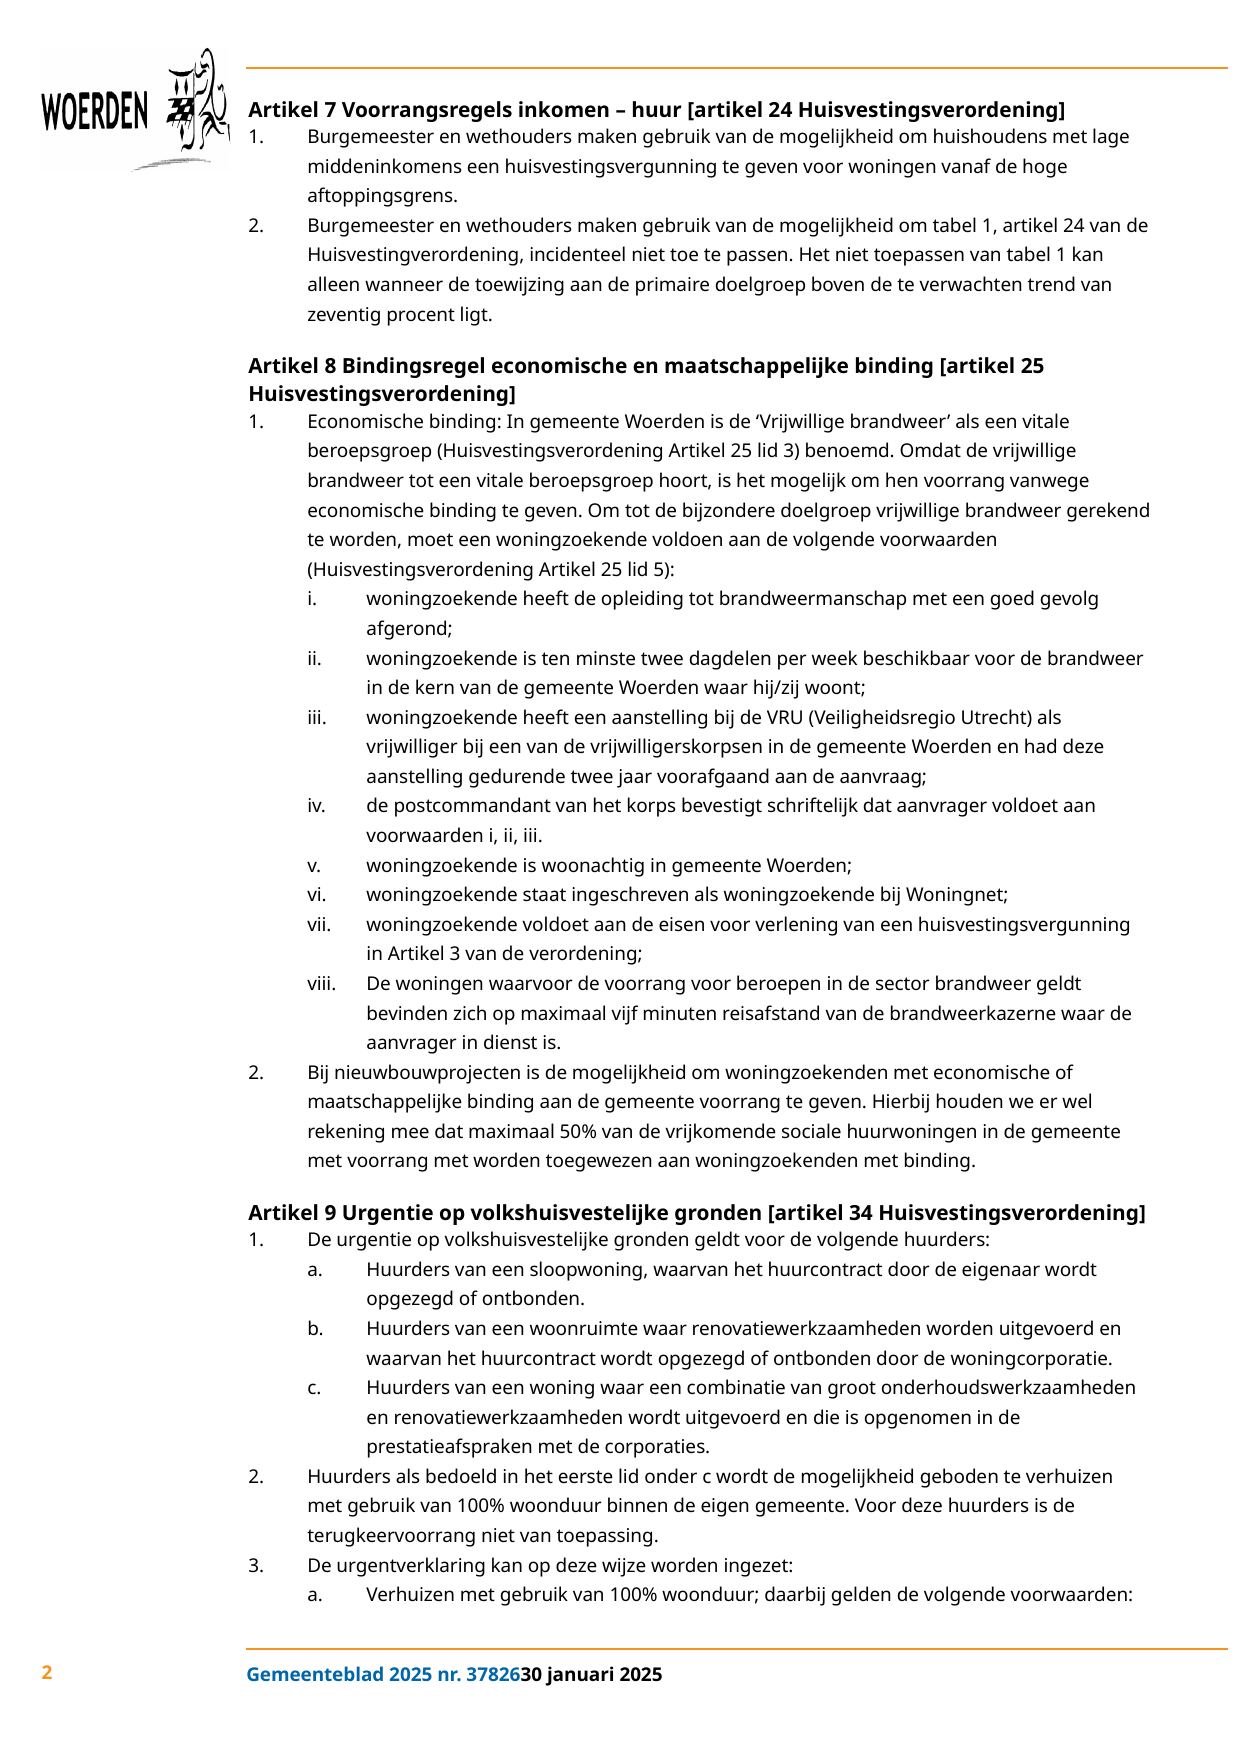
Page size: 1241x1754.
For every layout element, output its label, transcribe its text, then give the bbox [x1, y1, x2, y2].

list De woningen waarvoor de voorrang voor beroepen in de sector brandweer geldt bevinden zich op maximaal vijf minuten reisafstand van de brandweerkazerne waar de aanvrager in dienst is. [307, 970, 1152, 1055]
list Huurders als bedoeld in het eerste lid onder c wordt de mogelijkheid geboden te verhuizen met gebruik van 100% woonduur binnen de eigen gemeente. Voor deze huurders is de terugkeervoorrang niet van toepassing. [248, 1463, 1152, 1548]
list Burgemeester en wethouders maken gebruik van de mogelijkheid om tabel 1, artikel 24 van de Huisvestingverordening, incidenteel niet toe te passen. Het niet toepassen van tabel 1 kan alleen wanneer de toewijzing aan de primaire doelgroep boven de te verwachten trend van zeventig procent ligt. [248, 212, 1152, 326]
text Artikel 8 Bindingsregel economische en maatschappelijke binding [artikel 25 Huisvestingsverordening] [248, 351, 1152, 408]
list Huurders van een sloopwoning, waarvan het huurcontract door de eigenaar wordt opgezegd of ontbonden. [307, 1256, 1152, 1311]
picture [41, 47, 231, 172]
list Verhuizen met gebruik van 100% woonduur; daarbij gelden de volgende voorwaarden: [307, 1581, 1152, 1607]
list woningzoekende is woonachtig in gemeente Woerden; [307, 852, 1152, 877]
list de postcommandant van het korps bevestigt schriftelijk dat aanvrager voldoet aan voorwaarden i, ii, iii. [307, 793, 1152, 848]
list Economische binding: In gemeente Woerden is de ‘Vrijwillige brandweer’ als een vitale beroepsgroep (Huisvestingsverordening Artikel 25 lid 3) benoemd. Omdat de vrijwillige brandweer tot een vitale beroepsgroep hoort, is het mogelijk om hen voorrang vanwege economische binding te geven. Om tot de bijzondere doelgroep vrijwillige brandweer gerekend te worden, moet een woningzoekende voldoen aan de volgende voorwaarden (Huisvestingsverordening Artikel 25 lid 5): [248, 408, 1152, 582]
list Bij nieuwbouwprojecten is de mogelijkheid om woningzoekenden met economische of maatschappelijke binding aan de gemeente voorrang te geven. Hierbij houden we er wel rekening mee dat maximaal 50% van de vrijkomende sociale huurwoningen in de gemeente met voorrang met worden toegewezen aan woningzoekenden met binding. [248, 1059, 1152, 1173]
list De urgentverklaring kan op deze wijze worden ingezet: [248, 1552, 1152, 1578]
list woningzoekende is ten minste twee dagdelen per week beschikbaar voor de brandweer in de kern van de gemeente Woerden waar hij/zij woont; [307, 645, 1152, 700]
list Huurders van een woning waar een combinatie van groot onderhoudswerkzaamheden en renovatiewerkzaamheden wordt uitgevoerd en die is opgenomen in de prestatieafspraken met de corporaties. [307, 1374, 1152, 1459]
list woningzoekende voldoet aan de eisen voor verlening van een huisvestingsvergunning in Artikel 3 van de verordening; [307, 911, 1152, 966]
list woningzoekende heeft een aanstelling bij de VRU (Veiligheidsregio Utrecht) als vrijwilliger bij een van de vrijwilligerskorpsen in de gemeente Woerden en had deze aanstelling gedurende twee jaar voorafgaand aan de aanvraag; [307, 704, 1152, 789]
list Huurders van een woonruimte waar renovatiewerkzaamheden worden uitgevoerd en waarvan het huurcontract wordt opgezegd of ontbonden door de woningcorporatie. [307, 1315, 1152, 1371]
text Artikel 9 Urgentie op volkshuisvestelijke gronden [artikel 34 Huisvestingsverordening] [248, 1198, 1152, 1226]
text Artikel 7 Voorrangsregels inkomen – huur [artikel 24 Huisvestingsverordening] [248, 95, 1152, 123]
list De urgentie op volkshuisvestelijke gronden geldt voor de volgende huurders: [248, 1226, 1152, 1252]
list Burgemeester en wethouders maken gebruik van de mogelijkheid om huishoudens met lage middeninkomens een huisvestingsvergunning te geven voor woningen vanaf de hoge aftoppingsgrens. [248, 123, 1152, 208]
list woningzoekende heeft de opleiding tot brandweermanschap met een goed gevolg afgerond; [307, 586, 1152, 641]
list woningzoekende staat ingeschreven als woningzoekende bij Woningnet; [307, 881, 1152, 907]
